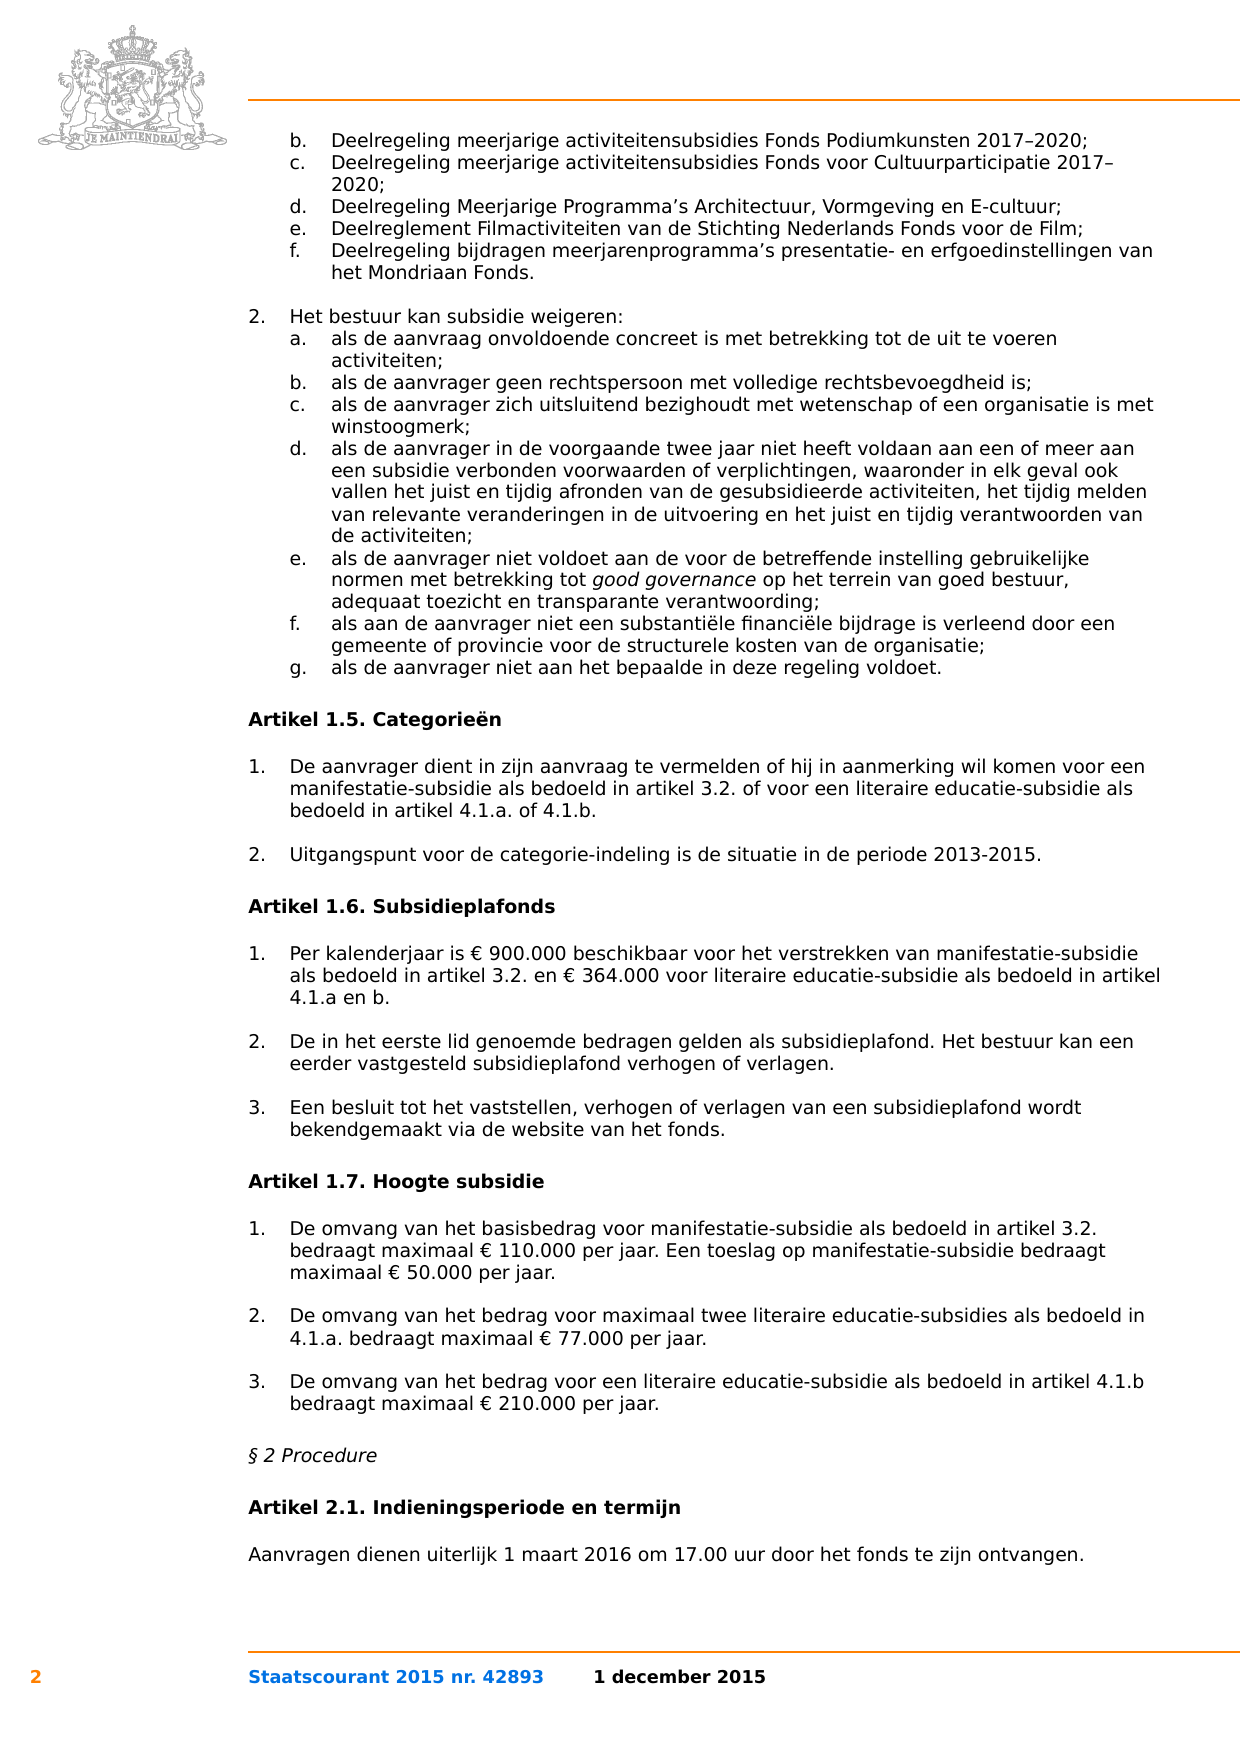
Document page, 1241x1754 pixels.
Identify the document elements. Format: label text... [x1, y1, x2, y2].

text f. als aan de aanvrager niet een substantiële financiële bijdrage is verleend door een gemeente of provincie voor de structurele kosten van de organisatie; [289, 613, 1163, 657]
picture [38, 25, 227, 150]
subtitle Artikel 2.1. Indieningsperiode en termijn [248, 1497, 1163, 1519]
text b. als de aanvrager geen rechtspersoon met volledige rechtsbevoegdheid is; [289, 372, 1163, 393]
text 1. Per kalenderjaar is € 900.000 beschikbaar voor het verstrekken van manifestatie-subsidie als bedoeld in artikel 3.2. en € 364.000 voor literaire educatie-subsidie als bedoeld in artikel 4.1.a en b. [248, 943, 1163, 1009]
text 3. De omvang van het bedrag voor een literaire educatie-subsidie als bedoeld in artikel 4.1.b bedraagt maximaal € 210.000 per jaar. [248, 1371, 1163, 1415]
text e. als de aanvrager niet voldoet aan de voor de betreffende instelling gebruikelijke normen met betrekking tot good governance op het terrein van goed bestuur, adequaat toezicht en transparante verantwoording; [289, 547, 1163, 613]
text 2. Uitgangspunt voor de categorie-indeling is de situatie in de periode 2013-2015. [248, 844, 1163, 866]
subtitle § 2 Procedure [248, 1445, 1163, 1467]
text a. als de aanvraag onvoldoende concreet is met betrekking tot de uit te voeren activiteiten; [289, 328, 1163, 372]
text d. Deelregeling Meerjarige Programma’s Architectuur, Vormgeving en E-cultuur; [289, 196, 1163, 218]
text b. Deelregeling meerjarige activiteitensubsidies Fonds Podiumkunsten 2017–2020; [289, 130, 1163, 152]
text 2. Het bestuur kan subsidie weigeren: [248, 306, 1163, 328]
text 2. De omvang van het bedrag voor maximaal twee literaire educatie-subsidies als bedoeld in 4.1.a. bedraagt maximaal € 77.000 per jaar. [248, 1305, 1163, 1349]
text d. als de aanvrager in de voorgaande twee jaar niet heeft voldaan aan een of meer aan een subsidie verbonden voorwaarden of verplichtingen, waaronder in elk geval ook vallen het juist en tijdig afronden van de gesubsidieerde activiteiten, het tijdig melden van relevante veranderingen in de uitvoering en het juist en tijdig verantwoorden van de activiteiten; [289, 437, 1163, 547]
text Aanvragen dienen uiterlijk 1 maart 2016 om 17.00 uur door het fonds te zijn ontvangen. [248, 1544, 1163, 1566]
text c. als de aanvrager zich uitsluitend bezighoudt met wetenschap of een organisatie is met winstoogmerk; [289, 393, 1163, 437]
text 1. De omvang van het basisbedrag voor manifestatie-subsidie als bedoeld in artikel 3.2. bedraagt maximaal € 110.000 per jaar. Een toeslag op manifestatie-subsidie bedraagt maximaal € 50.000 per jaar. [248, 1218, 1163, 1283]
text 1. De aanvrager dient in zijn aanvraag te vermelden of hij in aanmerking wil komen voor een manifestatie-subsidie als bedoeld in artikel 3.2. of voor een literaire educatie-subsidie als bedoeld in artikel 4.1.a. of 4.1.b. [248, 756, 1163, 822]
text 2. De in het eerste lid genoemde bedragen gelden als subsidieplafond. Het bestuur kan een eerder vastgesteld subsidieplafond verhogen of verlagen. [248, 1031, 1163, 1075]
text c. Deelregeling meerjarige activiteitensubsidies Fonds voor Cultuurparticipatie 2017–2020; [289, 152, 1163, 196]
text e. Deelreglement Filmactiviteiten van de Stichting Nederlands Fonds voor de Film; [289, 218, 1163, 240]
subtitle Artikel 1.6. Subsidieplafonds [248, 896, 1163, 918]
subtitle Artikel 1.7. Hoogte subsidie [248, 1171, 1163, 1193]
text f. Deelregeling bijdragen meerjarenprogramma’s presentatie- en erfgoedinstellingen van het Mondriaan Fonds. [289, 240, 1163, 284]
subtitle Artikel 1.5. Categorieën [248, 709, 1163, 731]
text 3. Een besluit tot het vaststellen, verhogen of verlagen van een subsidieplafond wordt bekendgemaakt via de website van het fonds. [248, 1097, 1163, 1141]
text g. als de aanvrager niet aan het bepaalde in deze regeling voldoet. [289, 657, 1163, 679]
